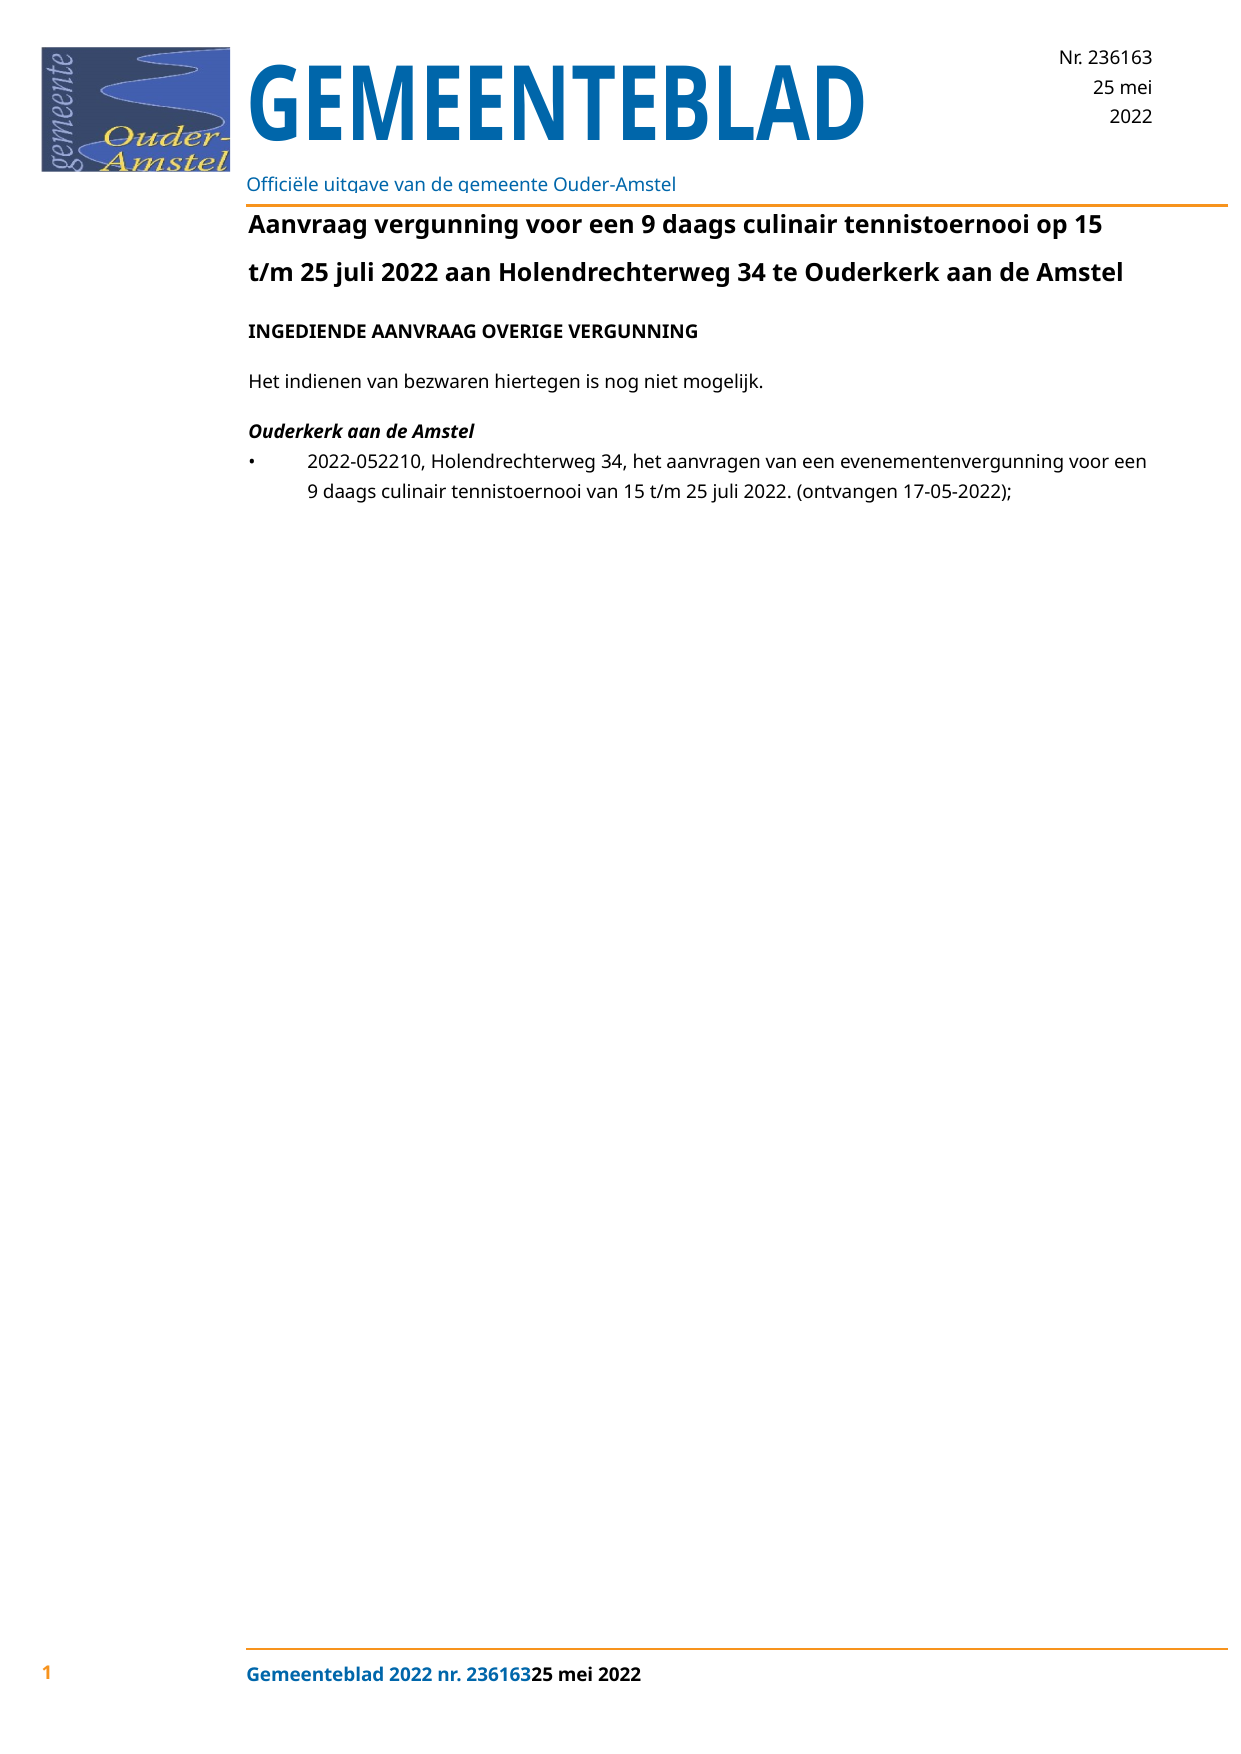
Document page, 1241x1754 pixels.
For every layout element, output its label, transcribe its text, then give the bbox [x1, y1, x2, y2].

text Aanvraag vergunning voor een 9 daags culinair tennistoernooi op 15 t/m 25 juli 2022 aan Holendrechterweg 34 te Ouderkerk aan de Amstel [248, 207, 1152, 288]
text Ouderkerk aan de Amstel [248, 419, 1152, 444]
list 2022-052210, Holendrechterweg 34, het aanvragen van een evenementenvergunning voor een 9 daags culinair tennistoernooi van 15 t/m 25 juli 2022. (ontvangen 17-05-2022); [248, 448, 1152, 504]
text Het indienen van bezwaren hiertegen is nog niet mogelijk. [248, 368, 1152, 394]
text INGEDIENDE AANVRAAG OVERIGE VERGUNNING [248, 318, 1152, 344]
picture [41, 47, 231, 172]
